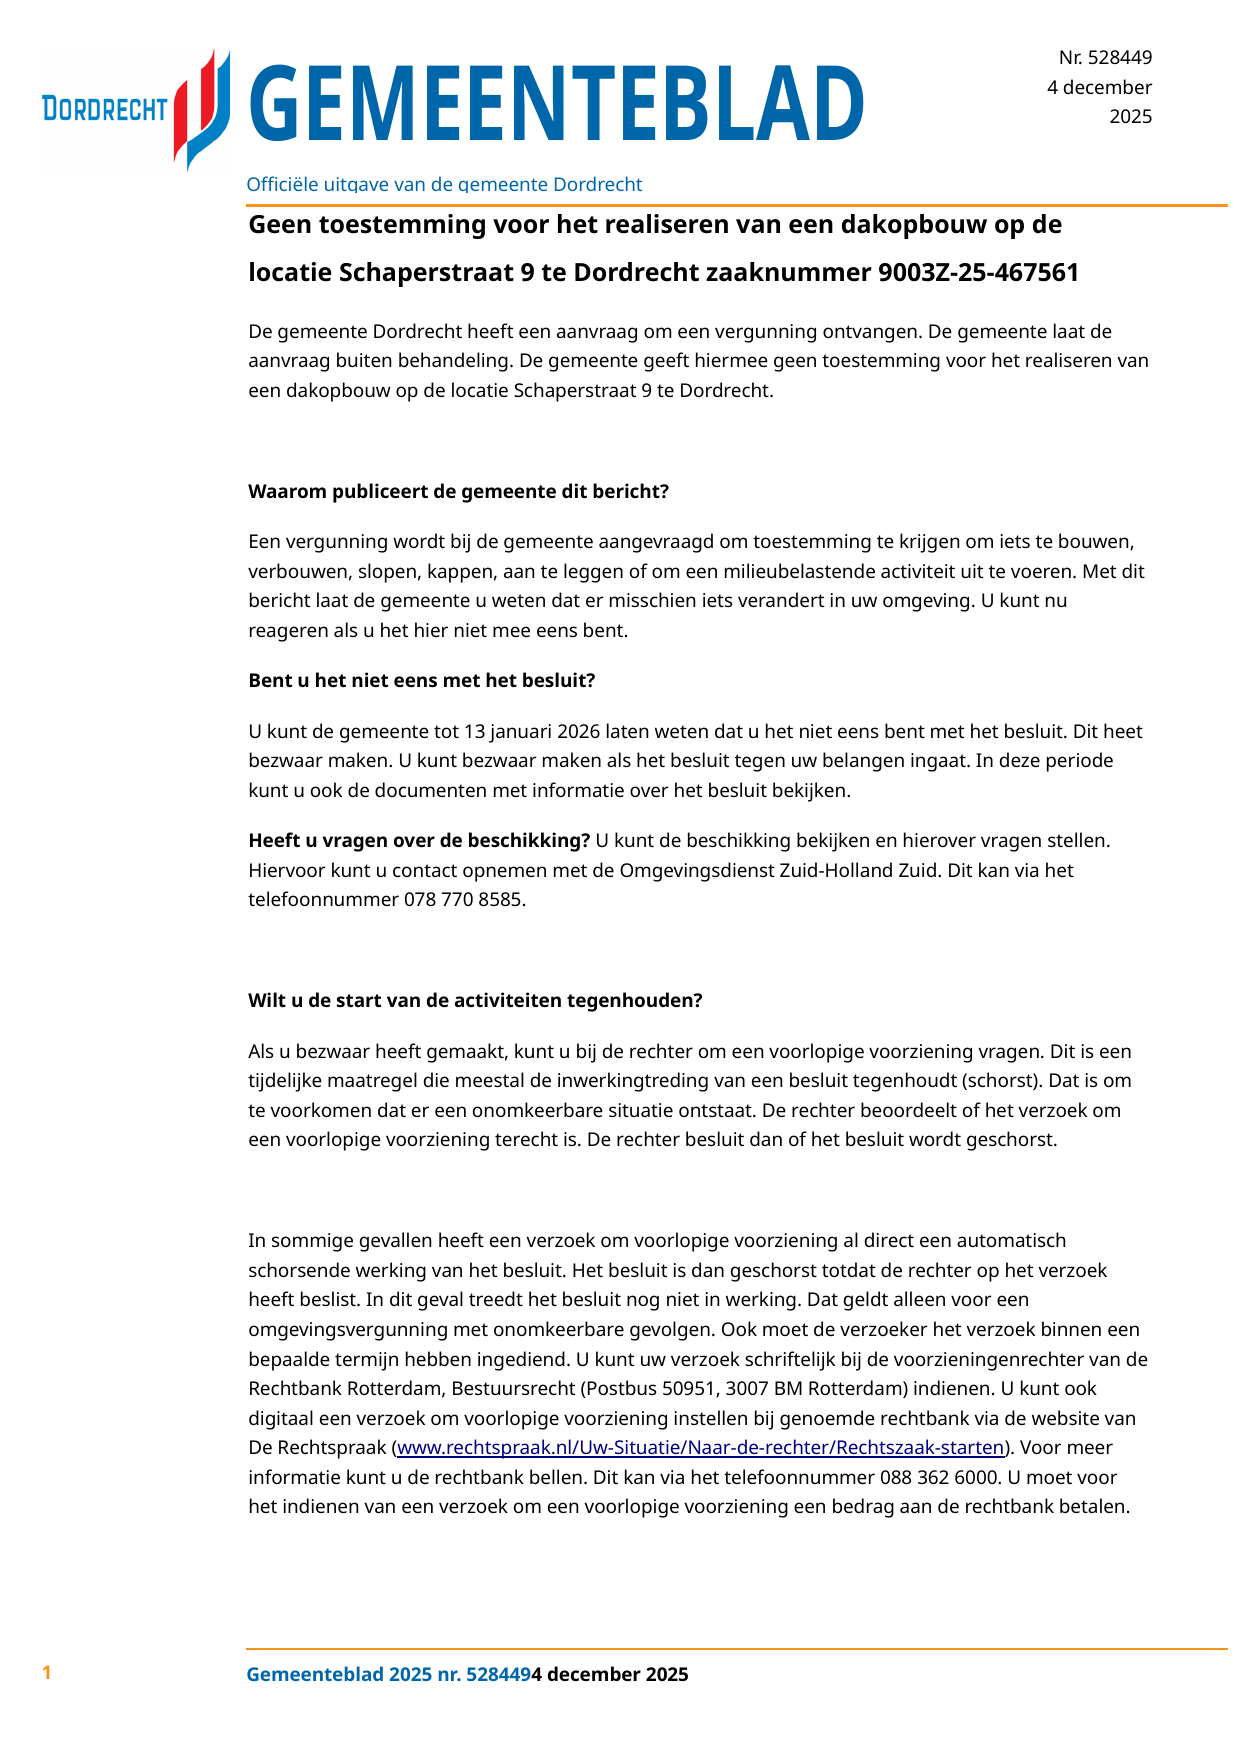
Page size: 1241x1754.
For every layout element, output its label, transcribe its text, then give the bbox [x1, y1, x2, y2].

text Een vergunning wordt bij de gemeente aangevraagd om toestemming te krijgen om iets te bouwen, verbouwen, slopen, kappen, aan te leggen of om een milieubelastende activiteit uit te voeren. Met dit bericht laat de gemeente u weten dat er misschien iets verandert in uw omgeving. U kunt nu reageren als u het hier niet mee eens bent. [248, 528, 1152, 643]
text Wilt u de start van de activiteiten tegenhouden? [248, 987, 1152, 1013]
text De gemeente Dordrecht heeft een aanvraag om een vergunning ontvangen. De gemeente laat de aanvraag buiten behandeling. De gemeente geeft hiermee geen toestemming voor het realiseren van een dakopbouw op de locatie Schaperstraat 9 te Dordrecht. [248, 318, 1152, 403]
text Heeft u vragen over de beschikking? U kunt de beschikking bekijken en hierover vragen stellen. Hiervoor kunt u contact opnemen met de Omgevingsdienst Zuid-Holland Zuid. Dit kan via het telefoonnummer 078 770 8585. [248, 827, 1152, 912]
text Bent u het niet eens met het besluit? [248, 667, 1152, 693]
text Waarom publiceert de gemeente dit bericht? [248, 478, 1152, 504]
text U kunt de gemeente tot 13 januari 2026 laten weten dat u het niet eens bent met het besluit. Dit heet bezwaar maken. U kunt bezwaar maken als het besluit tegen uw belangen ingaat. In deze periode kunt u ook de documenten met informatie over het besluit bekijken. [248, 718, 1152, 803]
text Als u bezwaar heeft gemaakt, kunt u bij de rechter om een voorlopige voorziening vragen. Dit is een tijdelijke maatregel die meestal de inwerkingtreding van een besluit tegenhoudt (schorst). Dat is om te voorkomen dat er een onomkeerbare situatie ontstaat. De rechter beoordeelt of het verzoek om een voorlopige voorziening terecht is. De rechter besluit dan of het besluit wordt geschorst. [248, 1038, 1152, 1152]
text In sommige gevallen heeft een verzoek om voorlopige voorziening al direct een automatisch schorsende werking van het besluit. Het besluit is dan geschorst totdat de rechter op het verzoek heeft beslist. In dit geval treedt het besluit nog niet in werking. Dat geldt alleen voor een omgevingsvergunning met onomkeerbare gevolgen. Ook moet de verzoeker het verzoek binnen een bepaalde termijn hebben ingediend. U kunt uw verzoek schriftelijk bij de voorzieningenrechter van de Rechtbank Rotterdam, Bestuursrecht (Postbus 50951, 3007 BM Rotterdam) indienen. U kunt ook digitaal een verzoek om voorlopige voorziening instellen bij genoemde rechtbank via de website van De Rechtspraak (www.rechtspraak.nl/Uw-Situatie/Naar-de-rechter/Rechtszaak-starten). Voor meer informatie kunt u de rechtbank bellen. Dit kan via het telefoonnummer 088 362 6000. U moet voor het indienen van een verzoek om een voorlopige voorziening een bedrag aan de rechtbank betalen. [248, 1227, 1152, 1519]
text Geen toestemming voor het realiseren van een dakopbouw op de locatie Schaperstraat 9 te Dordrecht zaaknummer 9003Z-25-467561 [248, 207, 1152, 288]
picture [41, 47, 231, 172]
